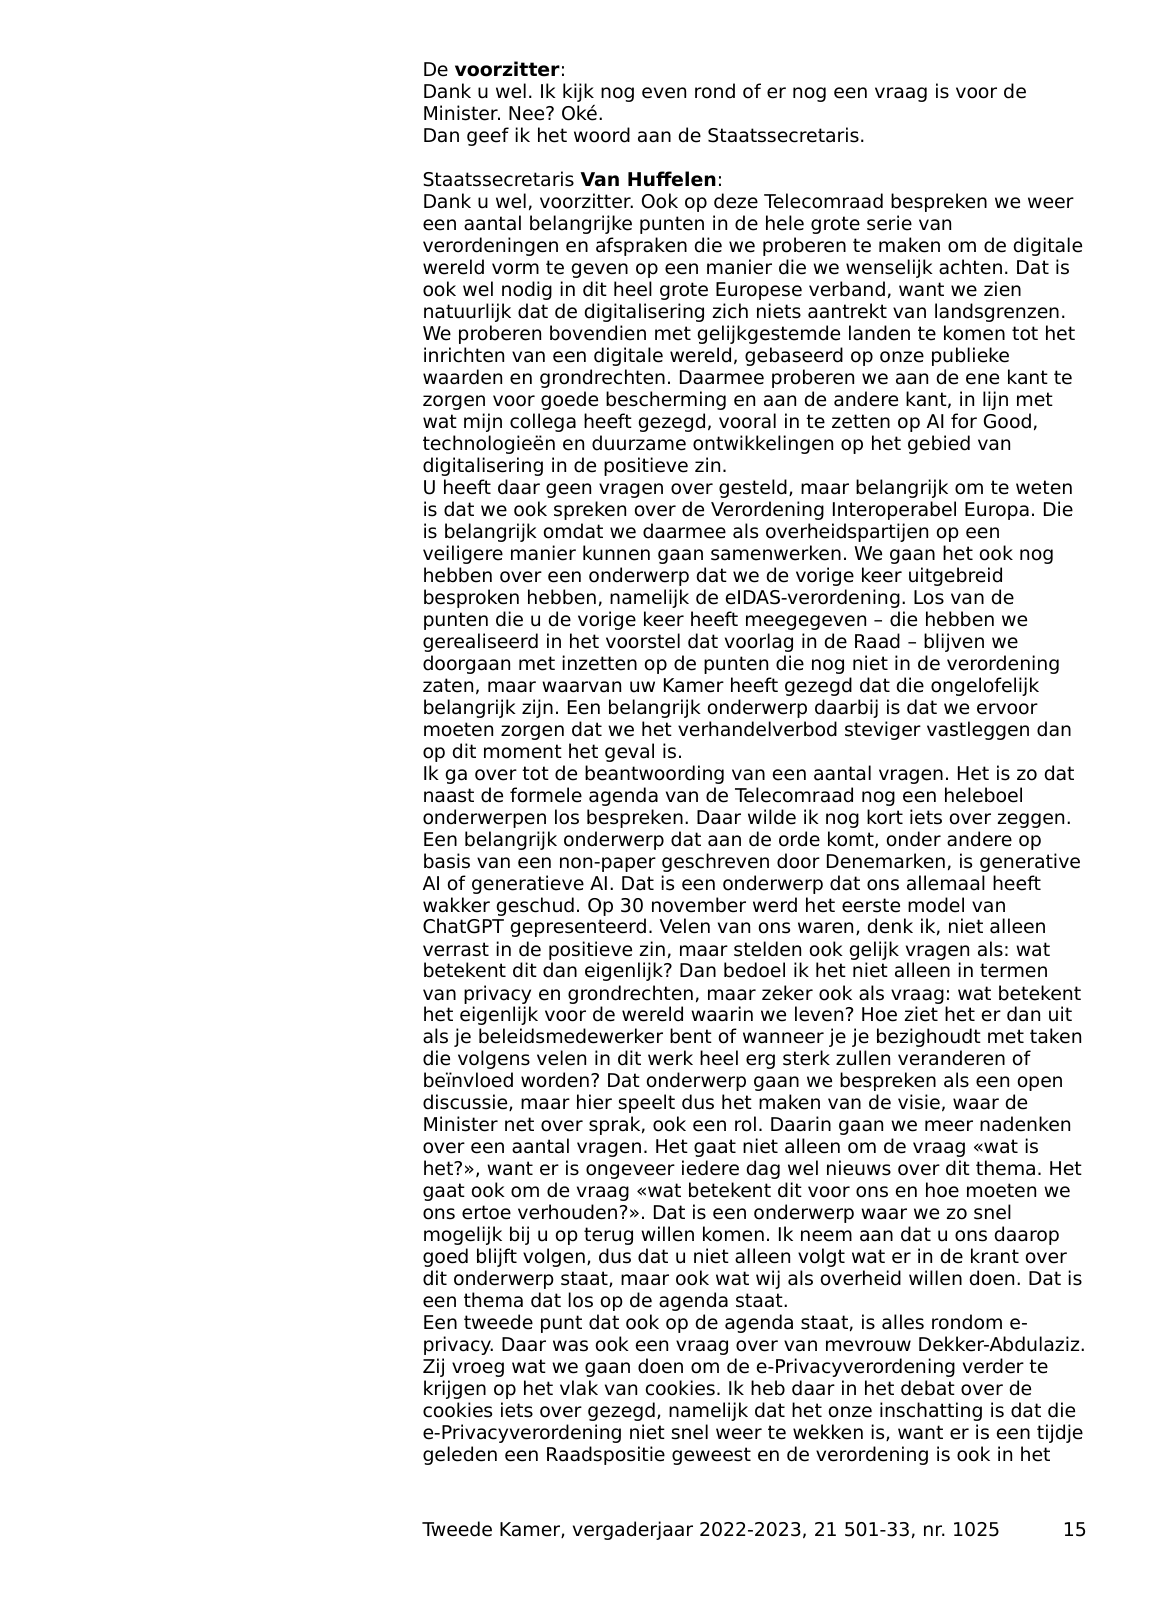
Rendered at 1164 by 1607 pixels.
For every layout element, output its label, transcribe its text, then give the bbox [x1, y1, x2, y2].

text Staatssecretaris Van Huffelen: [422, 169, 1087, 191]
text Dank u wel. Ik kijk nog even rond of er nog een vraag is voor de Minister. Nee? Oké. [422, 81, 1087, 125]
text De voorzitter: [422, 59, 1087, 81]
text Een tweede punt dat ook op de agenda staat, is alles rondom e-privacy. Daar was ook een vraag over van mevrouw Dekker-Abdulaziz. Zij vroeg wat we gaan doen om de e-Privacyverordening verder te krijgen op het vlak van cookies. Ik heb daar in het debat over de cookies iets over gezegd, namelijk dat het onze inschatting is dat die e-Privacyverordening niet snel weer te wekken is, want er is een tijdje geleden een Raadspositie geweest en de verordening is ook in het [422, 1312, 1087, 1466]
text Dan geef ik het woord aan de Staatssecretaris. [422, 125, 1087, 147]
text Ik ga over tot de beantwoording van een aantal vragen. Het is zo dat naast de formele agenda van de Telecomraad nog een heleboel onderwerpen los bespreken. Daar wilde ik nog kort iets over zeggen. Een belangrijk onderwerp dat aan de orde komt, onder andere op basis van een non-paper geschreven door Denemarken, is generative AI of generatieve AI. Dat is een onderwerp dat ons allemaal heeft wakker geschud. Op 30 november werd het eerste model van ChatGPT gepresenteerd. Velen van ons waren, denk ik, niet alleen verrast in de positieve zin, maar stelden ook gelijk vragen als: wat betekent dit dan eigenlijk? Dan bedoel ik het niet alleen in termen van privacy en grondrechten, maar zeker ook als vraag: wat betekent het eigenlijk voor de wereld waarin we leven? Hoe ziet het er dan uit als je beleidsmedewerker bent of wanneer je je bezighoudt met taken die volgens velen in dit werk heel erg sterk zullen veranderen of beïnvloed worden? Dat onderwerp gaan we bespreken als een open discussie, maar hier speelt dus het maken van de visie, waar de Minister net over sprak, ook een rol. Daarin gaan we meer nadenken over een aantal vragen. Het gaat niet alleen om de vraag «wat is het?», want er is ongeveer iedere dag wel nieuws over dit thema. Het gaat ook om de vraag «wat betekent dit voor ons en hoe moeten we ons ertoe verhouden?». Dat is een onderwerp waar we zo snel mogelijk bij u op terug willen komen. Ik neem aan dat u ons daarop goed blijft volgen, dus dat u niet alleen volgt wat er in de krant over dit onderwerp staat, maar ook wat wij als overheid willen doen. Dat is een thema dat los op de agenda staat. [422, 763, 1087, 1312]
text Dank u wel, voorzitter. Ook op deze Telecomraad bespreken we weer een aantal belangrijke punten in de hele grote serie van verordeningen en afspraken die we proberen te maken om de digitale wereld vorm te geven op een manier die we wenselijk achten. Dat is ook wel nodig in dit heel grote Europese verband, want we zien natuurlijk dat de digitalisering zich niets aantrekt van landsgrenzen. We proberen bovendien met gelijkgestemde landen te komen tot het inrichten van een digitale wereld, gebaseerd op onze publieke waarden en grondrechten. Daarmee proberen we aan de ene kant te zorgen voor goede bescherming en aan de andere kant, in lijn met wat mijn collega heeft gezegd, vooral in te zetten op AI for Good, technologieën en duurzame ontwikkelingen op het gebied van digitalisering in de positieve zin. [422, 191, 1087, 477]
text U heeft daar geen vragen over gesteld, maar belangrijk om te weten is dat we ook spreken over de Verordening Interoperabel Europa. Die is belangrijk omdat we daarmee als overheidspartijen op een veiligere manier kunnen gaan samenwerken. We gaan het ook nog hebben over een onderwerp dat we de vorige keer uitgebreid besproken hebben, namelijk de eIDAS-verordening. Los van de punten die u de vorige keer heeft meegegeven – die hebben we gerealiseerd in het voorstel dat voorlag in de Raad – blijven we doorgaan met inzetten op de punten die nog niet in de verordening zaten, maar waarvan uw Kamer heeft gezegd dat die ongelofelijk belangrijk zijn. Een belangrijk onderwerp daarbij is dat we ervoor moeten zorgen dat we het verhandelverbod steviger vastleggen dan op dit moment het geval is. [422, 477, 1087, 763]
